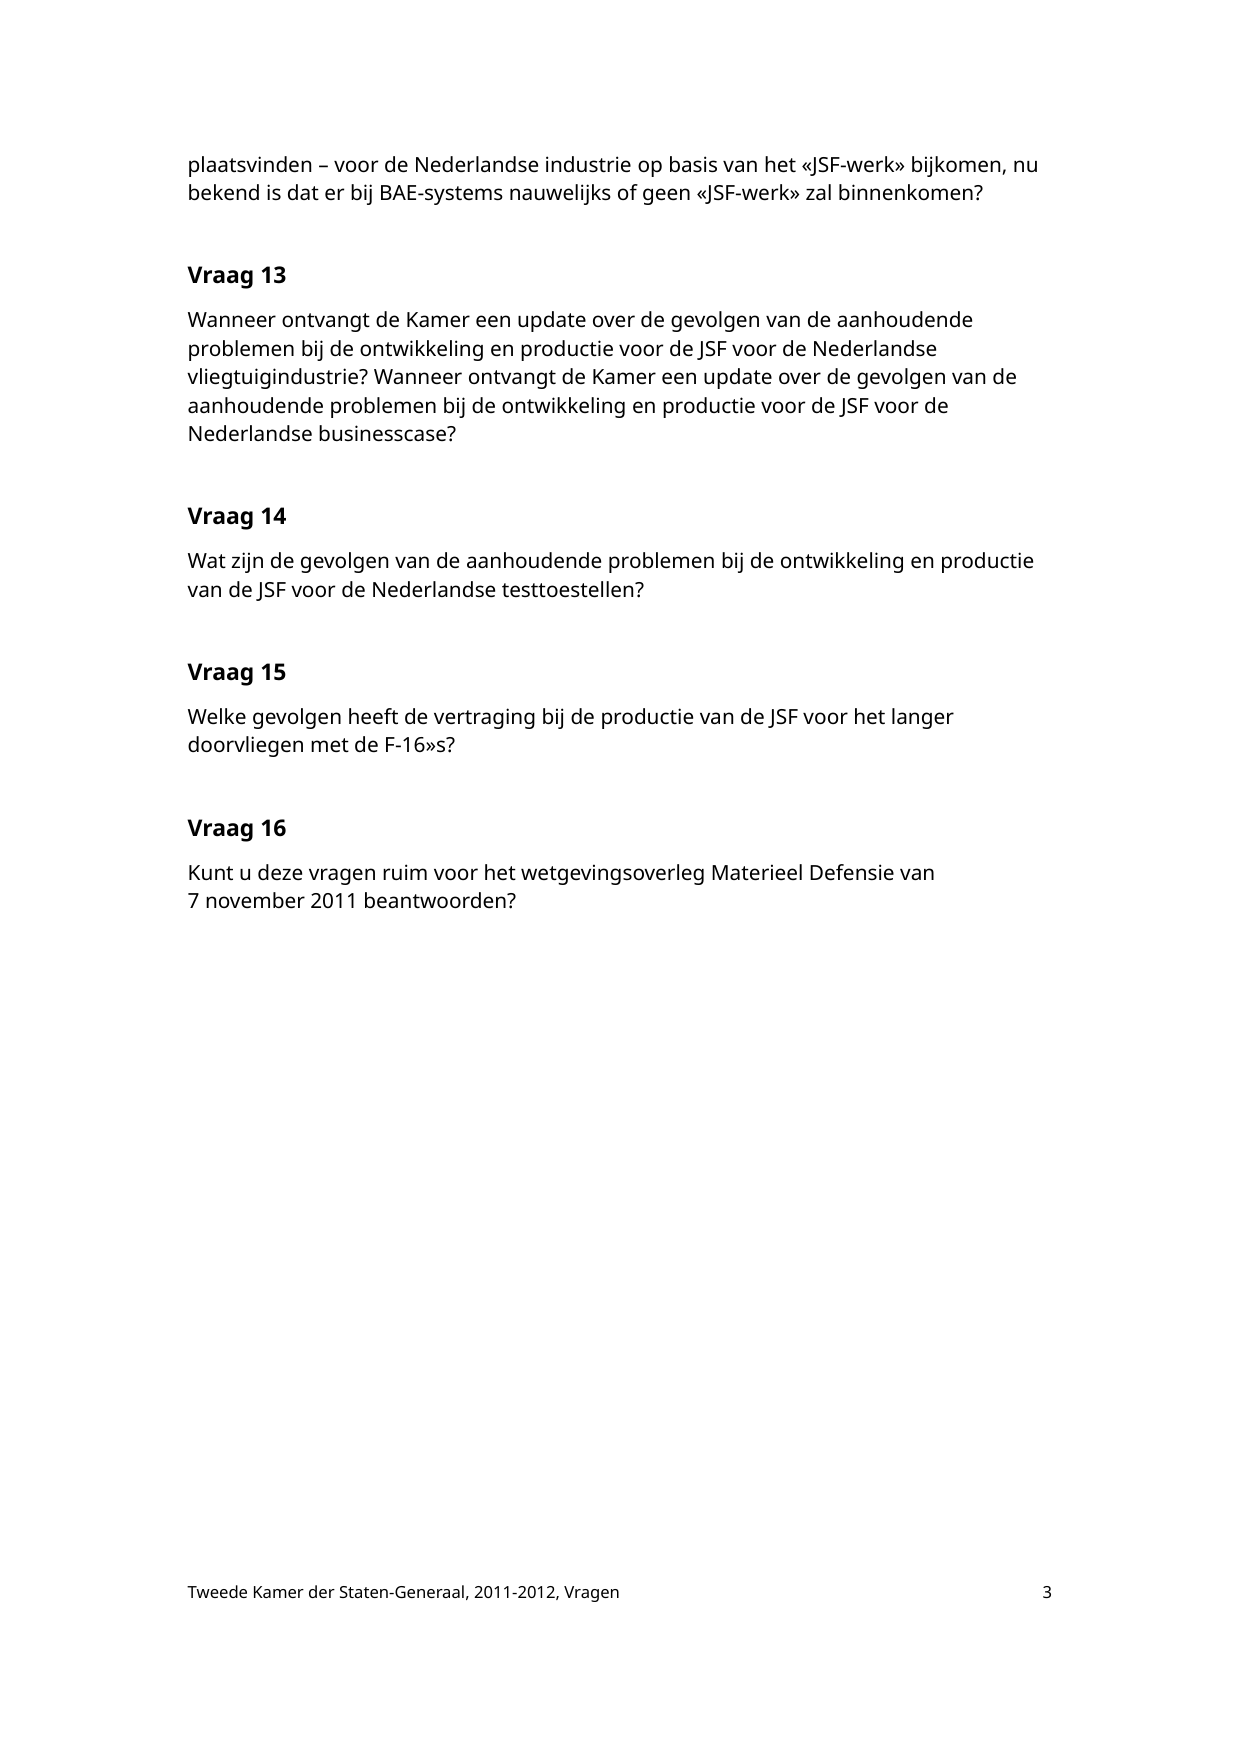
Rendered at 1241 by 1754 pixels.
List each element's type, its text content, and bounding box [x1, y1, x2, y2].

text Welke gevolgen heeft de vertraging bij de productie van de JSF voor het langer doorvliegen met de F-16»s? [187, 702, 1053, 759]
text Wanneer ontvangt de Kamer een update over de gevolgen van de aanhoudende problemen bij de ontwikkeling en productie voor de JSF voor de Nederlandse vliegtuigindustrie? Wanneer ontvangt de Kamer een update over de gevolgen van de aanhoudende problemen bij de ontwikkeling en productie voor de JSF voor de Nederlandse businesscase? [187, 306, 1053, 448]
subtitle Vraag 13 [187, 259, 1053, 291]
text Wat zijn de gevolgen van de aanhoudende problemen bij de ontwikkeling en productie van de JSF voor de Nederlandse testtoestellen? [187, 547, 1053, 603]
text Kunt u deze vragen ruim voor het wetgevingsoverleg Materieel Defensie van 7 november 2011 beantwoorden? [187, 858, 1053, 915]
subtitle Vraag 14 [187, 500, 1053, 532]
text plaatsvinden – voor de Nederlandse industrie op basis van het «JSF-werk» bijkomen, nu bekend is dat er bij BAE-systems nauwelijks of geen «JSF-werk» zal binnenkomen? [187, 150, 1053, 207]
subtitle Vraag 16 [187, 812, 1053, 843]
subtitle Vraag 15 [187, 656, 1053, 687]
